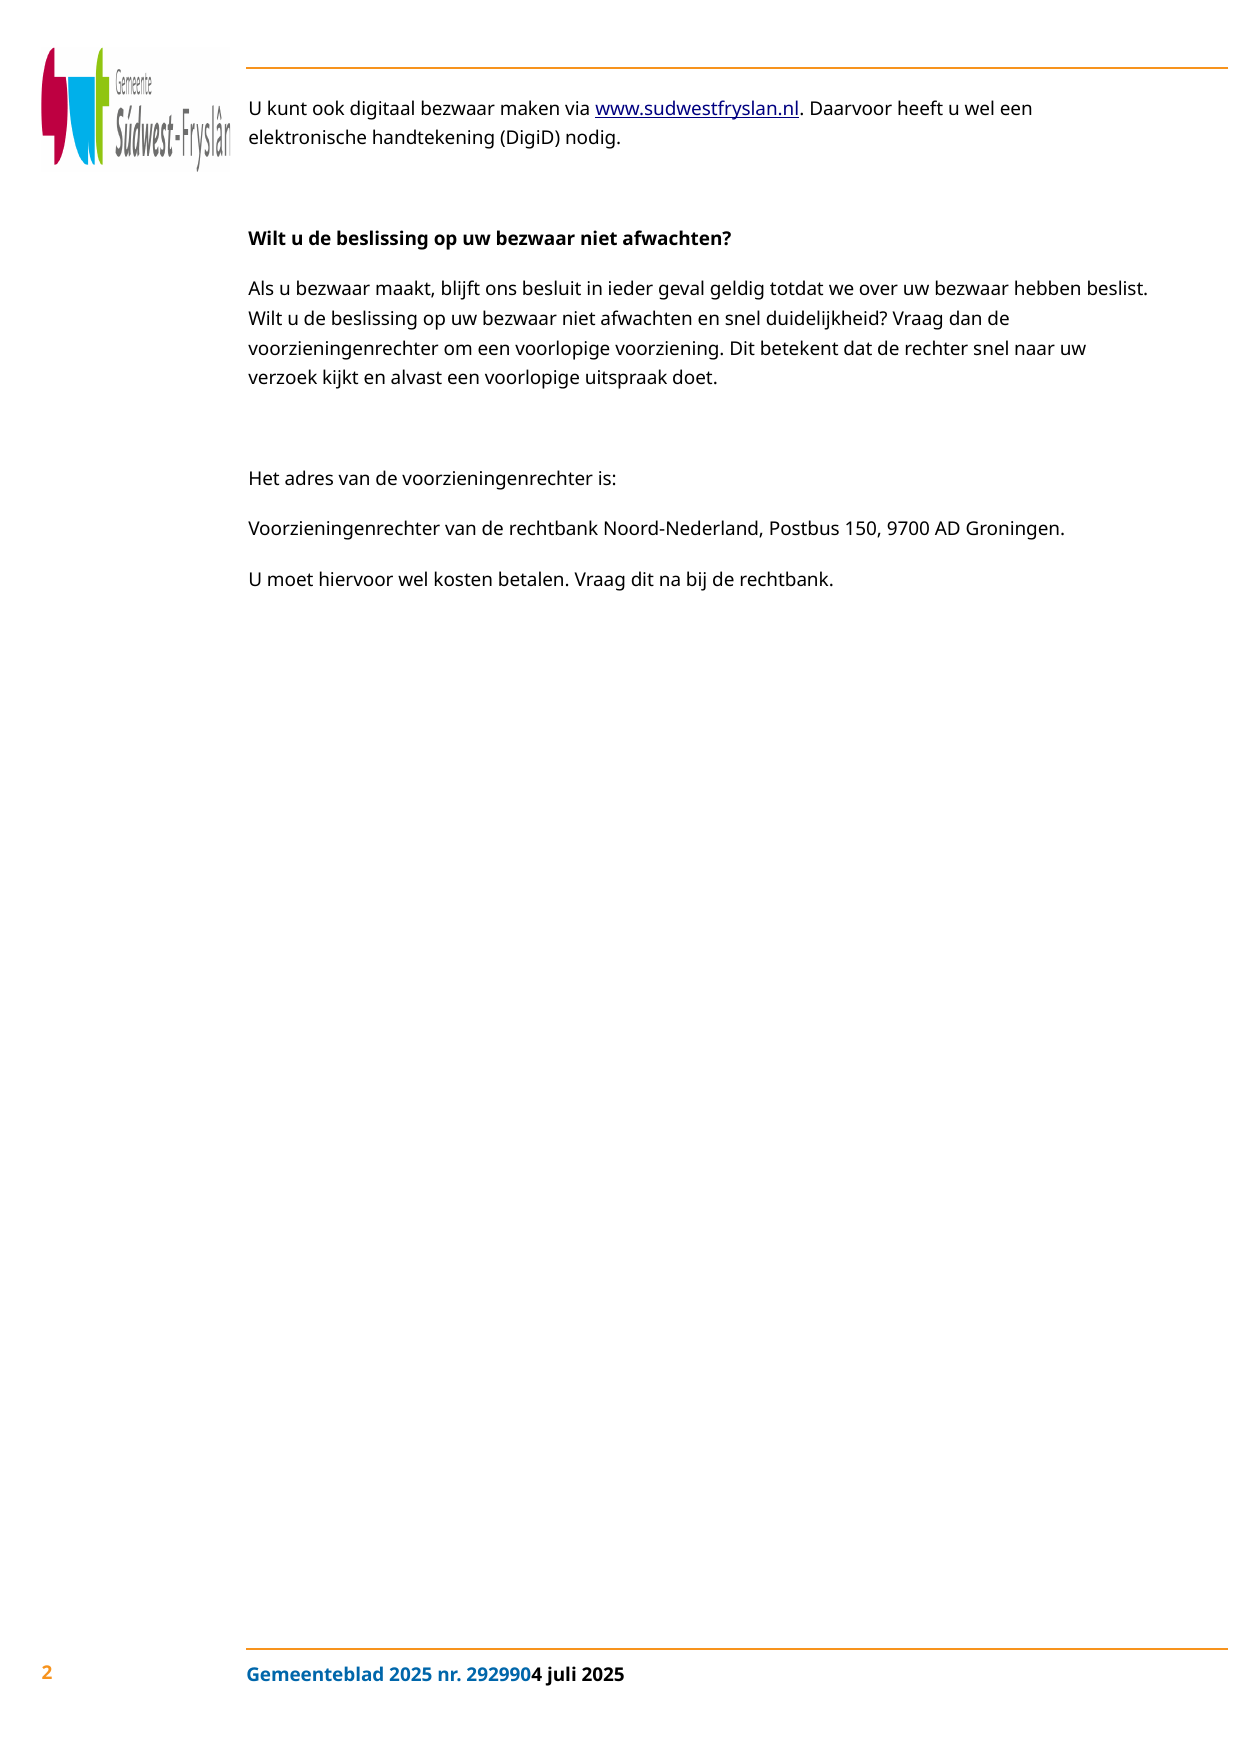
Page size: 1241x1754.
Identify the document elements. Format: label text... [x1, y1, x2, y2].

text Als u bezwaar maakt, blijft ons besluit in ieder geval geldig totdat we over uw bezwaar hebben beslist. Wilt u de beslissing op uw bezwaar niet afwachten en snel duidelijkheid? Vraag dan de voorzieningenrechter om een voorlopige voorziening. Dit betekent dat de rechter snel naar uw verzoek kijkt en alvast een voorlopige uitspraak doet. [248, 276, 1152, 390]
text Voorzieningenrechter van de rechtbank Noord-Nederland, Postbus 150, 9700 AD Groningen. [248, 516, 1152, 541]
text U kunt ook digitaal bezwaar maken via www.sudwestfryslan.nl. Daarvoor heeft u wel een elektronische handtekening (DigiD) nodig. [248, 95, 1152, 150]
text U moet hiervoor wel kosten betalen. Vraag dit na bij de rechtbank. [248, 566, 1152, 592]
text Wilt u de beslissing op uw bezwaar niet afwachten? [248, 225, 1152, 251]
text Het adres van de voorzieningenrechter is: [248, 465, 1152, 491]
picture [41, 47, 231, 172]
